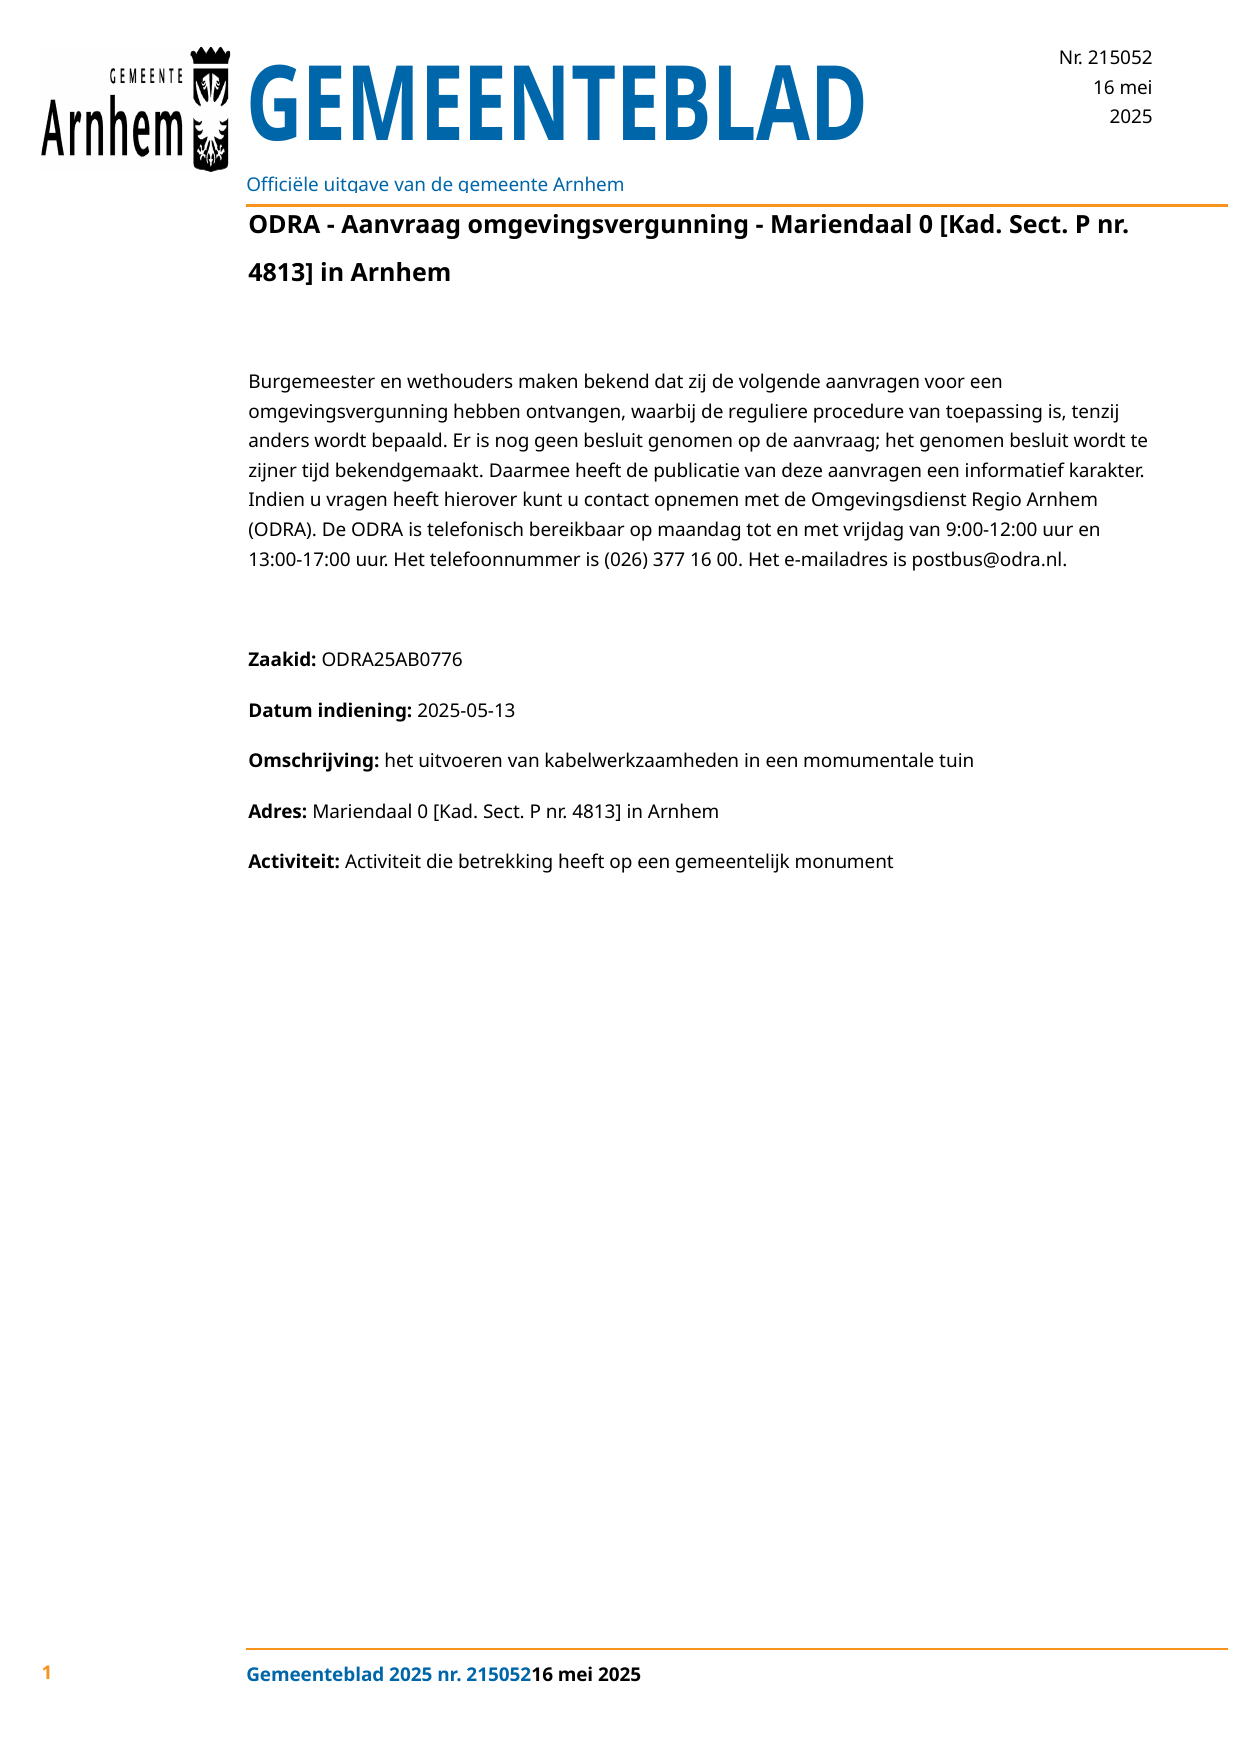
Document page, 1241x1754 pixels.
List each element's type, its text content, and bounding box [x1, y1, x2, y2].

text Burgemeester en wethouders maken bekend dat zij de volgende aanvragen voor een omgevingsvergunning hebben ontvangen, waarbij de reguliere procedure van toepassing is, tenzij anders wordt bepaald. Er is nog geen besluit genomen op de aanvraag; het genomen besluit wordt te zijner tijd bekendgemaakt. Daarmee heeft de publicatie van deze aanvragen een informatief karakter. Indien u vragen heeft hierover kunt u contact opnemen met de Omgevingsdienst Regio Arnhem (ODRA). De ODRA is telefonisch bereikbaar op maandag tot en met vrijdag van 9:00-12:00 uur en 13:00-17:00 uur. Het telefoonnummer is (026) 377 16 00. Het e-mailadres is postbus@odra.nl. [248, 368, 1152, 572]
text Datum indiening: 2025-05-13 [248, 697, 1152, 723]
text ODRA - Aanvraag omgevingsvergunning - Mariendaal 0 [Kad. Sect. P nr. 4813] in Arnhem [248, 207, 1152, 288]
text Adres: Mariendaal 0 [Kad. Sect. P nr. 4813] in Arnhem [248, 798, 1152, 824]
text Zaakid: ODRA25AB0776 [248, 647, 1152, 672]
text Activiteit: Activiteit die betrekking heeft op een gemeentelijk monument [248, 848, 1152, 874]
text Omschrijving: het uitvoeren van kabelwerkzaamheden in een momumentale tuin [248, 747, 1152, 773]
picture [41, 47, 231, 172]
